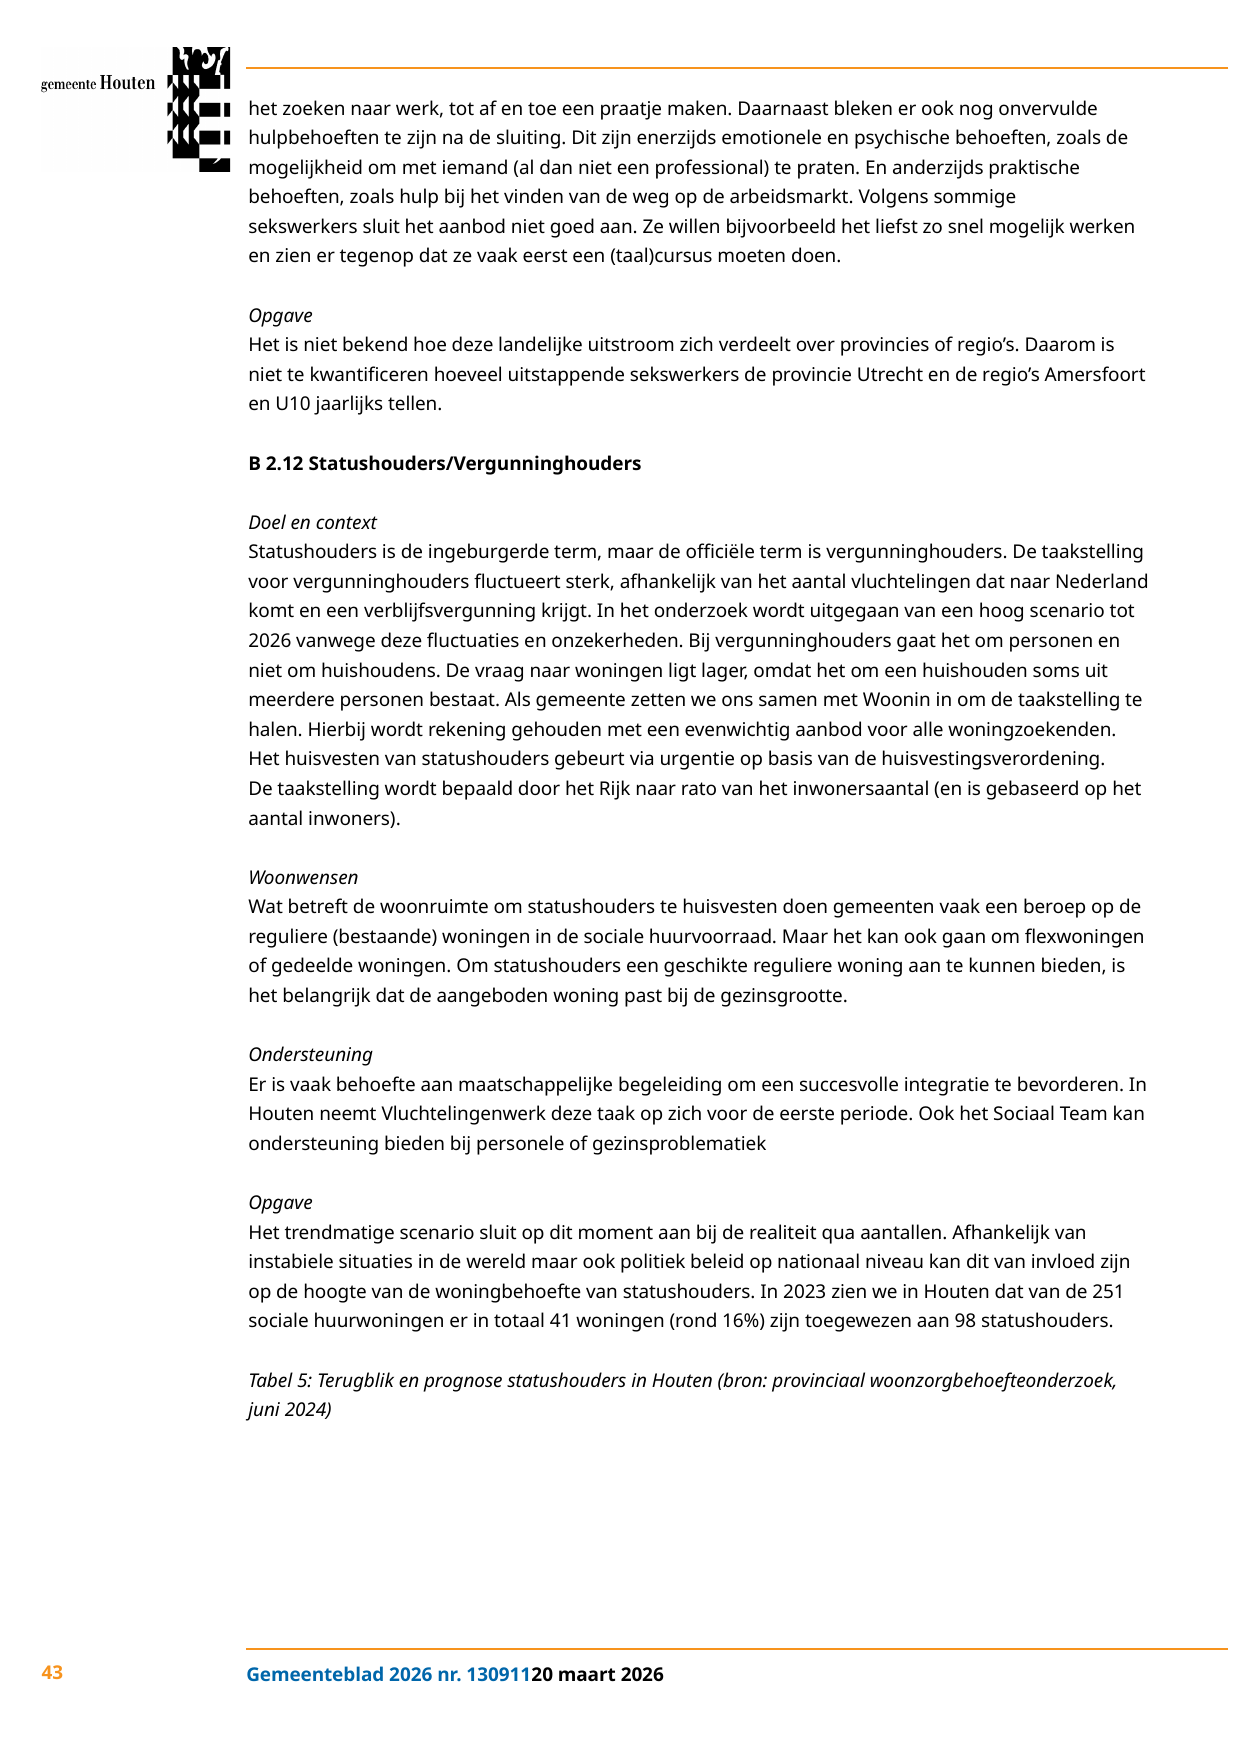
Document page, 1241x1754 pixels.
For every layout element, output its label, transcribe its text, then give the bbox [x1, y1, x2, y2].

text Er is vaak behoefte aan maatschappelijke begeleiding om een succesvolle integratie te bevorderen. In Houten neemt Vluchtelingenwerk deze taak op zich voor de eerste periode. Ook het Sociaal Team kan ondersteuning bieden bij personele of gezinsproblematiek [248, 1071, 1152, 1156]
text Tabel 5: Terugblik en prognose statushouders in Houten (bron: provinciaal woonzorgbehoefteonderzoek, juni 2024) [248, 1367, 1152, 1422]
text Wat betreft de woonruimte om statushouders te huisvesten doen gemeenten vaak een beroep op de reguliere (bestaande) woningen in de sociale huurvoorraad. Maar het kan ook gaan om flexwoningen of gedeelde woningen. Om statushouders een geschikte reguliere woning aan te kunnen bieden, is het belangrijk dat de aangeboden woning past bij de gezinsgrootte. [248, 893, 1152, 1008]
text Statushouders is de ingeburgerde term, maar de officiële term is vergunninghouders. De taakstelling voor vergunninghouders fluctueert sterk, afhankelijk van het aantal vluchtelingen dat naar Nederland komt en een verblijfsvergunning krijgt. In het onderzoek wordt uitgegaan van een hoog scenario tot 2026 vanwege deze fluctuaties en onzekerheden. Bij vergunninghouders gaat het om personen en niet om huishoudens. De vraag naar woningen ligt lager, omdat het om een huishouden soms uit meerdere personen bestaat. Als gemeente zetten we ons samen met Woonin in om de taakstelling te halen. Hierbij wordt rekening gehouden met een evenwichtig aanbod voor alle woningzoekenden. Het huisvesten van statushouders gebeurt via urgentie op basis van de huisvestingsverordening. [248, 538, 1152, 771]
text het zoeken naar werk, tot af en toe een praatje maken. Daarnaast bleken er ook nog onvervulde hulpbehoeften te zijn na de sluiting. Dit zijn enerzijds emotionele en psychische behoeften, zoals de mogelijkheid om met iemand (al dan niet een professional) te praten. En anderzijds praktische behoeften, zoals hulp bij het vinden van de weg op de arbeidsmarkt. Volgens sommige [248, 95, 1152, 209]
text Woonwensen [248, 864, 1152, 890]
text Opgave [248, 302, 1152, 328]
text sekswerkers sluit het aanbod niet goed aan. Ze willen bijvoorbeeld het liefst zo snel mogelijk werken en zien er tegenop dat ze vaak eerst een (taal)cursus moeten doen. [248, 213, 1152, 268]
text Het is niet bekend hoe deze landelijke uitstroom zich verdeelt over provincies of regio’s. Daarom is niet te kwantificeren hoeveel uitstappende sekswerkers de provincie Utrecht en de regio’s Amersfoort en U10 jaarlijks tellen. [248, 331, 1152, 416]
text B 2.12 Statushouders/Vergunninghouders [248, 450, 1152, 476]
text De taakstelling wordt bepaald door het Rijk naar rato van het inwonersaantal (en is gebaseerd op het aantal inwoners). [248, 775, 1152, 831]
picture [41, 47, 231, 172]
text Ondersteuning [248, 1041, 1152, 1067]
text Het trendmatige scenario sluit op dit moment aan bij de realiteit qua aantallen. Afhankelijk van instabiele situaties in de wereld maar ook politiek beleid op nationaal niveau kan dit van invloed zijn op de hoogte van de woningbehoefte van statushouders. In 2023 zien we in Houten dat van de 251 sociale huurwoningen er in totaal 41 woningen (rond 16%) zijn toegewezen aan 98 statushouders. [248, 1219, 1152, 1333]
text Opgave [248, 1189, 1152, 1215]
text Doel en context [248, 509, 1152, 535]
